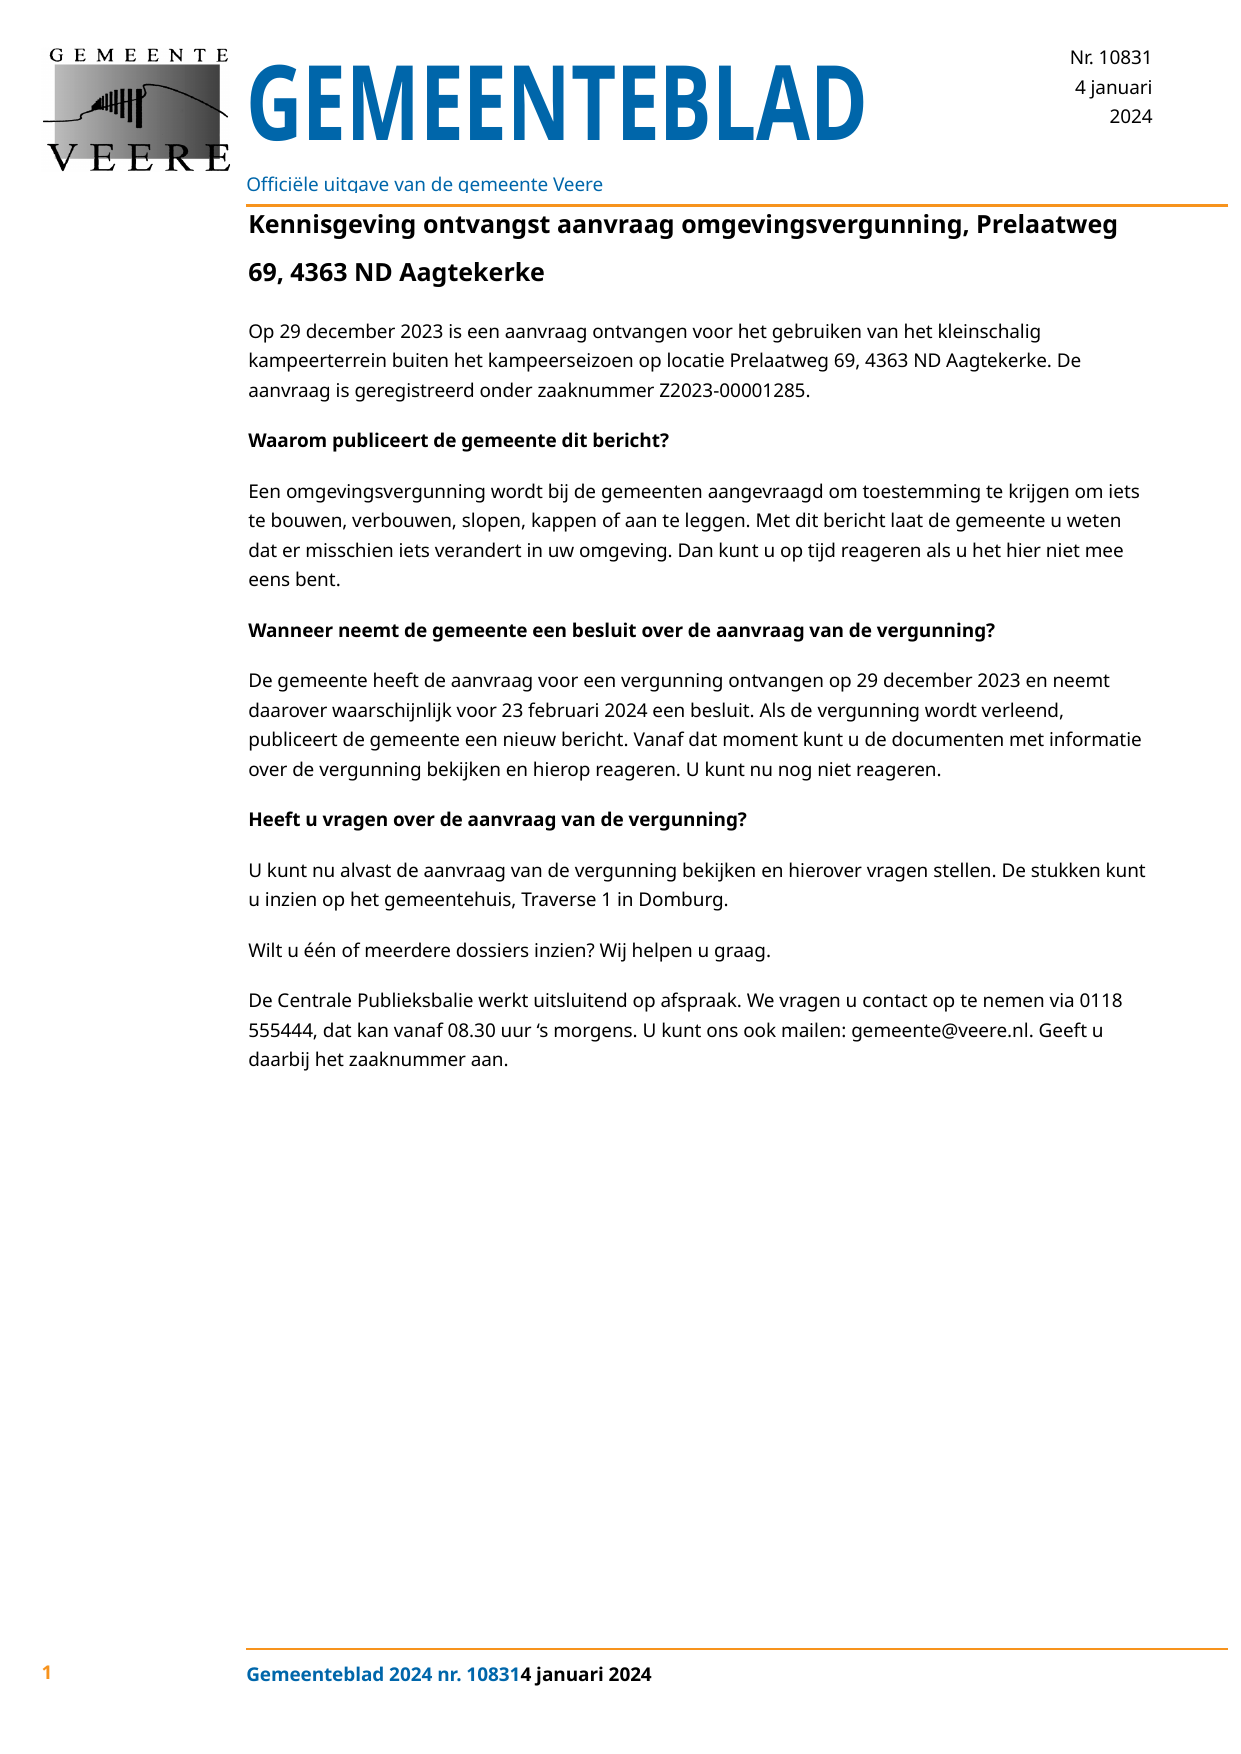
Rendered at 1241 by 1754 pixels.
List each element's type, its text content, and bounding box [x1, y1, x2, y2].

text Waarom publiceert de gemeente dit bericht? [248, 427, 1152, 453]
text De Centrale Publieksbalie werkt uitsluitend op afspraak. We vragen u contact op te nemen via 0118 555444, dat kan vanaf 08.30 uur ‘s morgens. U kunt ons ook mailen: gemeente@veere.nl. Geeft u daarbij het zaaknummer aan. [248, 987, 1152, 1072]
text De gemeente heeft de aanvraag voor een vergunning ontvangen op 29 december 2023 en neemt daarover waarschijnlijk voor 23 februari 2024 een besluit. Als de vergunning wordt verleend, publiceert de gemeente een nieuw bericht. Vanaf dat moment kunt u de documenten met informatie over de vergunning bekijken en hierop reageren. U kunt nu nog niet reageren. [248, 667, 1152, 782]
text Wilt u één of meerdere dossiers inzien? Wij helpen u graag. [248, 937, 1152, 963]
text Wanneer neemt de gemeente een besluit over de aanvraag van de vergunning? [248, 617, 1152, 643]
text Op 29 december 2023 is een aanvraag ontvangen voor het gebruiken van het kleinschalig kampeerterrein buiten het kampeerseizoen op locatie Prelaatweg 69, 4363 ND Aagtekerke. De aanvraag is geregistreerd onder zaaknummer Z2023-00001285. [248, 318, 1152, 403]
text Heeft u vragen over de aanvraag van de vergunning? [248, 807, 1152, 832]
text U kunt nu alvast de aanvraag van de vergunning bekijken en hierover vragen stellen. De stukken kunt u inzien op het gemeentehuis, Traverse 1 in Domburg. [248, 857, 1152, 912]
text Kennisgeving ontvangst aanvraag omgevingsvergunning, Prelaatweg 69, 4363 ND Aagtekerke [248, 207, 1152, 288]
picture [41, 47, 231, 172]
text Een omgevingsvergunning wordt bij de gemeenten aangevraagd om toestemming te krijgen om iets te bouwen, verbouwen, slopen, kappen of aan te leggen. Met dit bericht laat de gemeente u weten dat er misschien iets verandert in uw omgeving. Dan kunt u op tijd reageren als u het hier niet mee eens bent. [248, 478, 1152, 592]
